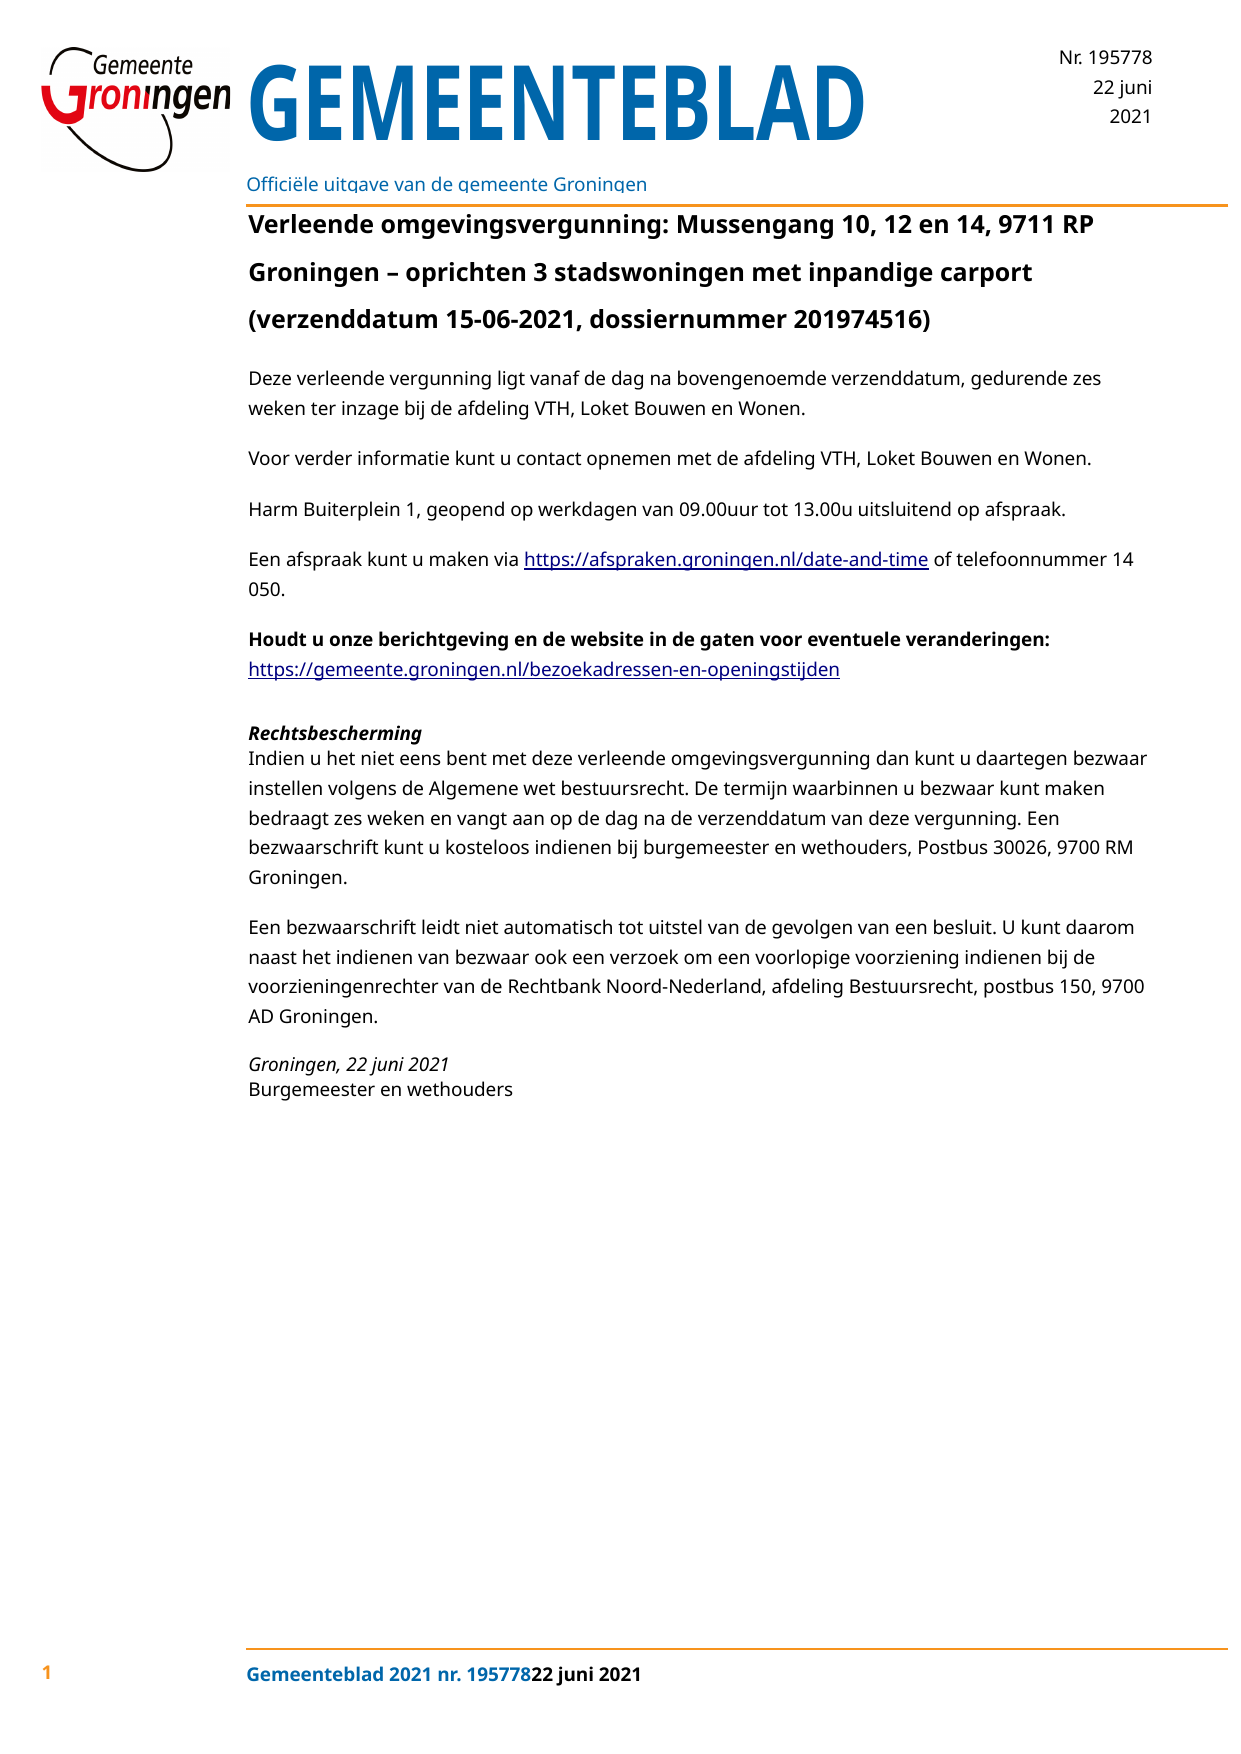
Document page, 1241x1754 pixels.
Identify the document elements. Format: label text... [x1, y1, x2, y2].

text Een afspraak kunt u maken via https://afspraken.groningen.nl/date-and-time of telefoonnummer 14 050. [248, 546, 1152, 602]
text Een bezwaarschrift leidt niet automatisch tot uitstel van de gevolgen van een besluit. U kunt daarom naast het indienen van bezwaar ook een verzoek om een voorlopige voorziening indienen bij de voorzieningenrechter van de Rechtbank Noord-Nederland, afdeling Bestuursrecht, postbus 150, 9700 AD Groningen. [248, 914, 1152, 1029]
text Verleende omgevingsvergunning: Mussengang 10, 12 en 14, 9711 RP Groningen – oprichten 3 stadswoningen met inpandige carport (verzenddatum 15-06-2021, dossiernummer 201974516) [248, 207, 1152, 336]
text Harm Buiterplein 1, geopend op werkdagen van 09.00uur tot 13.00u uitsluitend op afspraak. [248, 496, 1152, 522]
picture [41, 47, 231, 172]
text Rechtsbescherming [248, 720, 1152, 746]
text Voor verder informatie kunt u contact opnemen met de afdeling VTH, Loket Bouwen en Wonen. [248, 446, 1152, 471]
text Deze verleende vergunning ligt vanaf de dag na bovengenoemde verzenddatum, gedurende zes weken ter inzage bij de afdeling VTH, Loket Bouwen en Wonen. [248, 366, 1152, 421]
text Groningen, 22 juni 2021 [248, 1051, 1152, 1077]
text Indien u het niet eens bent met deze verleende omgevingsvergunning dan kunt u daartegen bezwaar instellen volgens de Algemene wet bestuursrecht. De termijn waarbinnen u bezwaar kunt maken bedraagt zes weken en vangt aan op de dag na de verzenddatum van deze vergunning. Een bezwaarschrift kunt u kosteloos indienen bij burgemeester en wethouders, Postbus 30026, 9700 RM Groningen. [248, 746, 1152, 890]
text Houdt u onze berichtgeving en de website in de gaten voor eventuele veranderingen: https://gemeente.groningen.nl/bezoekadressen-en-openingstijden [248, 626, 1152, 682]
text Burgemeester en wethouders [248, 1077, 1152, 1102]
